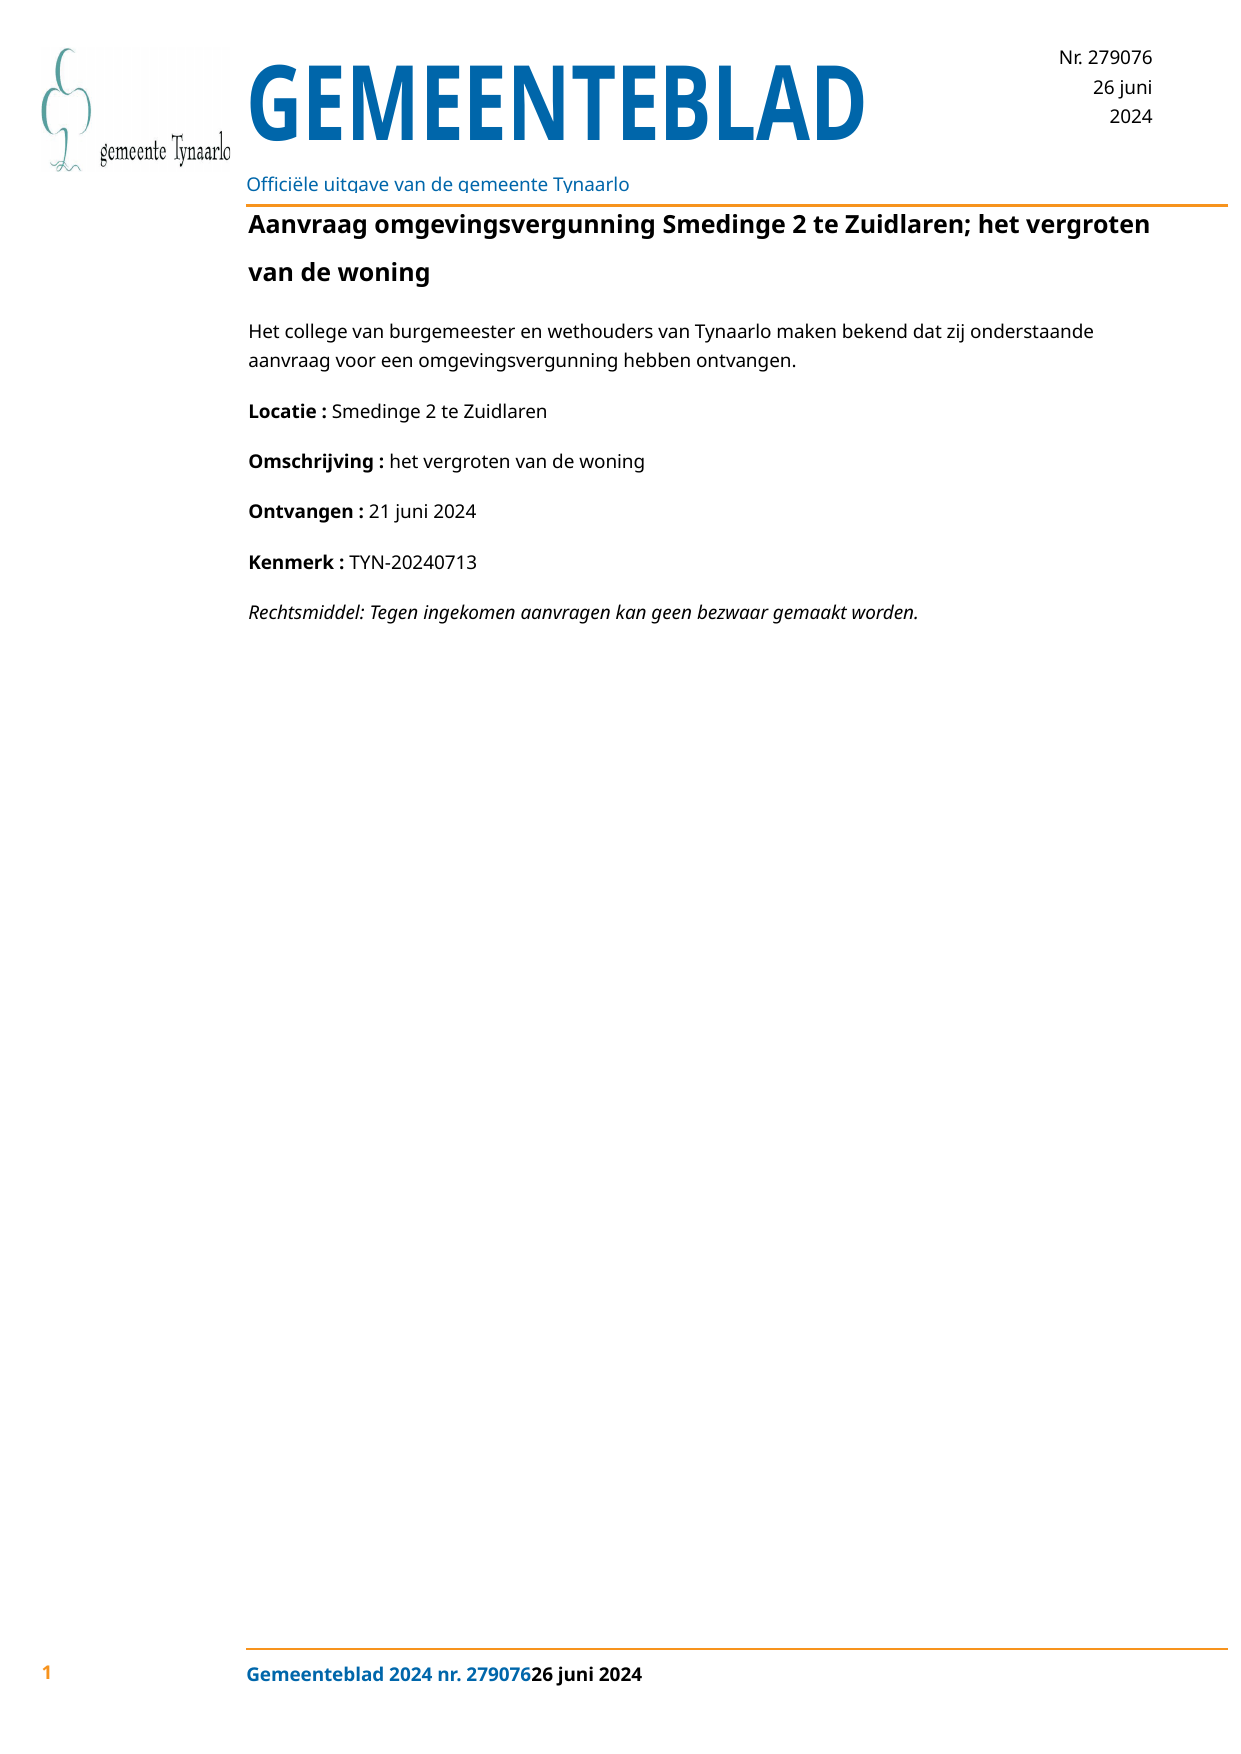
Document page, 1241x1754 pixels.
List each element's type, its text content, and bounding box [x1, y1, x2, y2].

text Ontvangen : 21 juni 2024 [248, 499, 1152, 524]
text Rechtsmiddel: Tegen ingekomen aanvragen kan geen bezwaar gemaakt worden. [248, 599, 1152, 625]
picture [41, 47, 231, 172]
text Aanvraag omgevingsvergunning Smedinge 2 te Zuidlaren; het vergroten van de woning [248, 207, 1152, 288]
text Kenmerk : TYN-20240713 [248, 549, 1152, 575]
text Omschrijving : het vergroten van de woning [248, 448, 1152, 474]
text Locatie : Smedinge 2 te Zuidlaren [248, 398, 1152, 424]
text Het college van burgemeester en wethouders van Tynaarlo maken bekend dat zij onderstaande aanvraag voor een omgevingsvergunning hebben ontvangen. [248, 318, 1152, 373]
